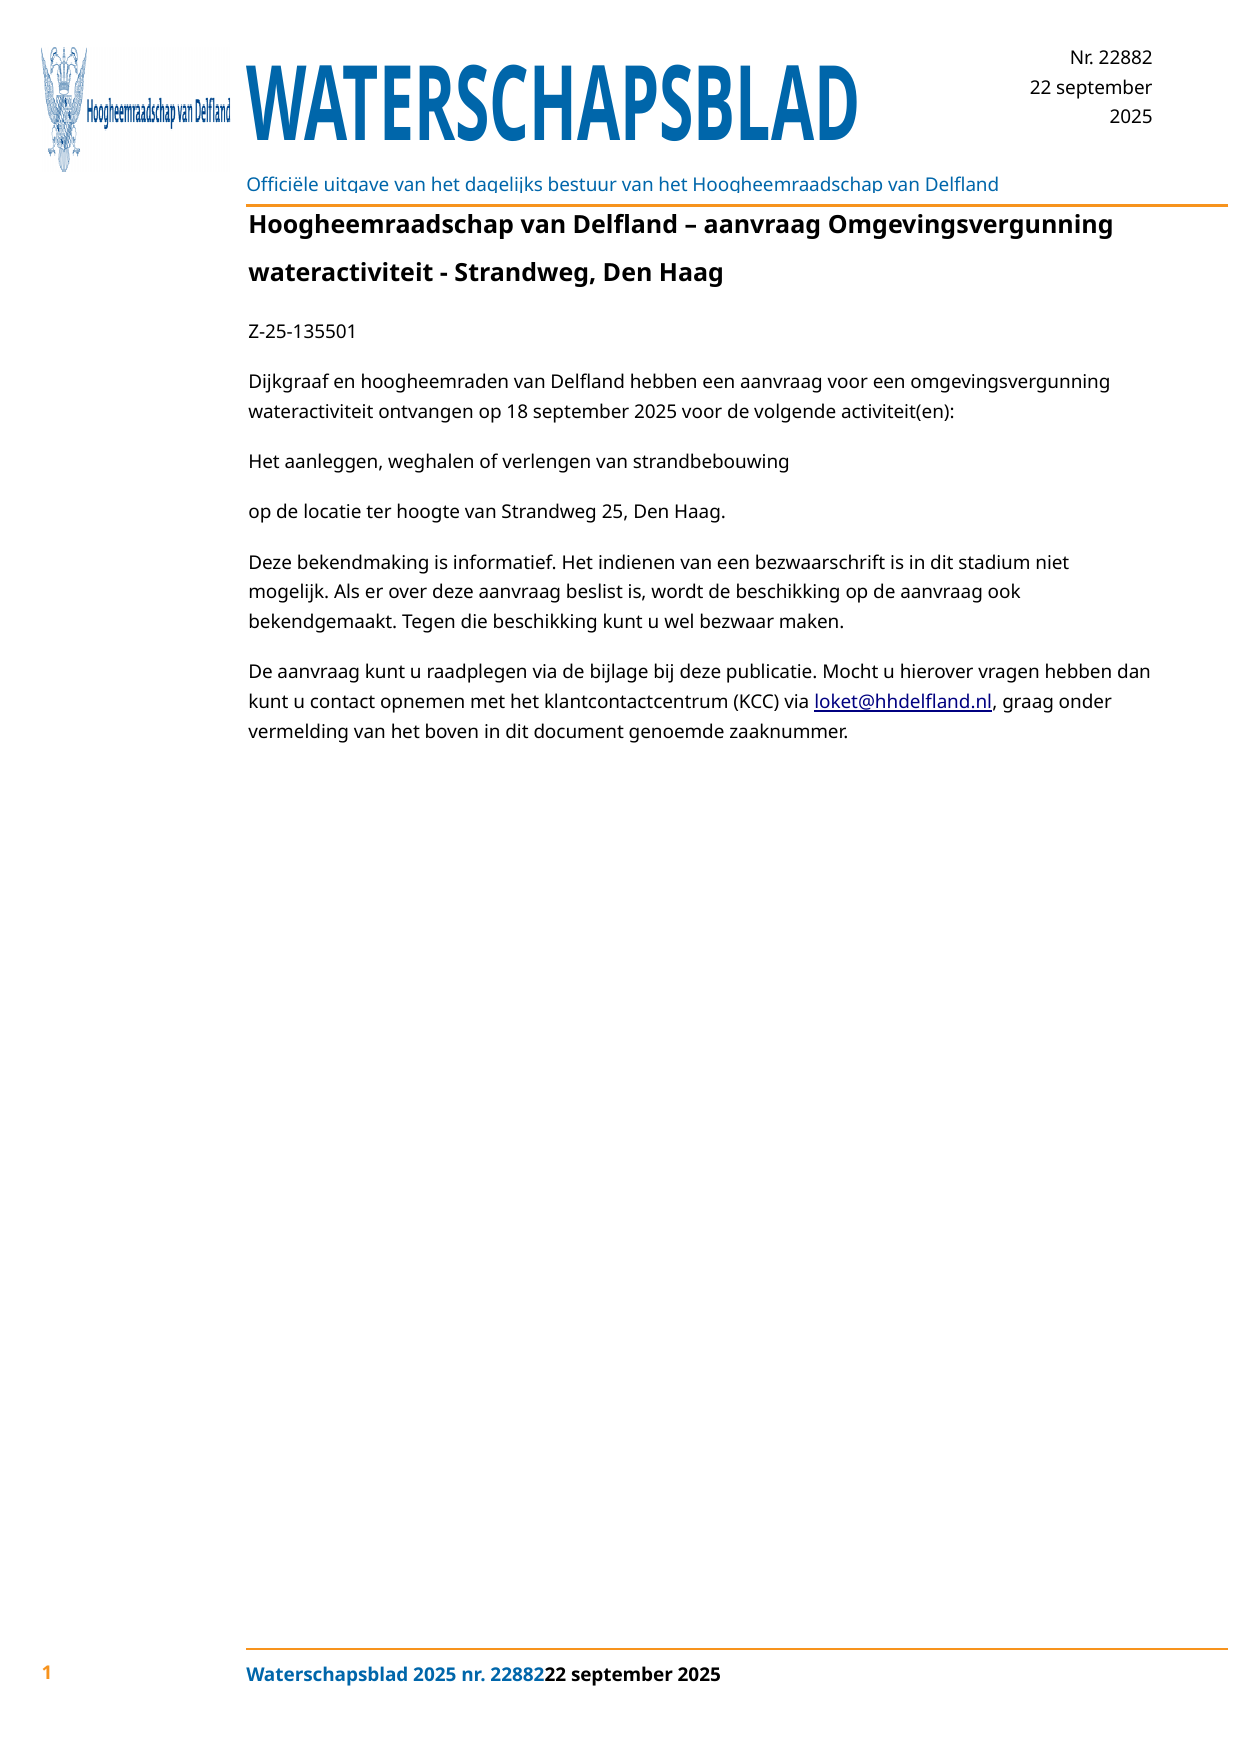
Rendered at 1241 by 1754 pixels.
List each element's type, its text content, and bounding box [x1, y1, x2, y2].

text Deze bekendmaking is informatief. Het indienen van een bezwaarschrift is in dit stadium niet mogelijk. Als er over deze aanvraag beslist is, wordt de beschikking op de aanvraag ook bekendgemaakt. Tegen die beschikking kunt u wel bezwaar maken. [248, 549, 1152, 634]
text Hoogheemraadschap van Delfland – aanvraag Omgevingsvergunning wateractiviteit - Strandweg, Den Haag [248, 207, 1152, 288]
text Dijkgraaf en hoogheemraden van Delfland hebben een aanvraag voor een omgevingsvergunning wateractiviteit ontvangen op 18 september 2025 voor de volgende activiteit(en): [248, 368, 1152, 424]
text De aanvraag kunt u raadplegen via de bijlage bij deze publicatie. Mocht u hierover vragen hebben dan kunt u contact opnemen met het klantcontactcentrum (KCC) via loket@hhdelfland.nl, graag onder vermelding van het boven in dit document genoemde zaaknummer. [248, 659, 1152, 744]
text op de locatie ter hoogte van Strandweg 25, Den Haag. [248, 499, 1152, 524]
picture [41, 47, 231, 172]
text Het aanleggen, weghalen of verlengen van strandbebouwing [248, 448, 1152, 474]
text Z-25-135501 [248, 318, 1152, 344]
